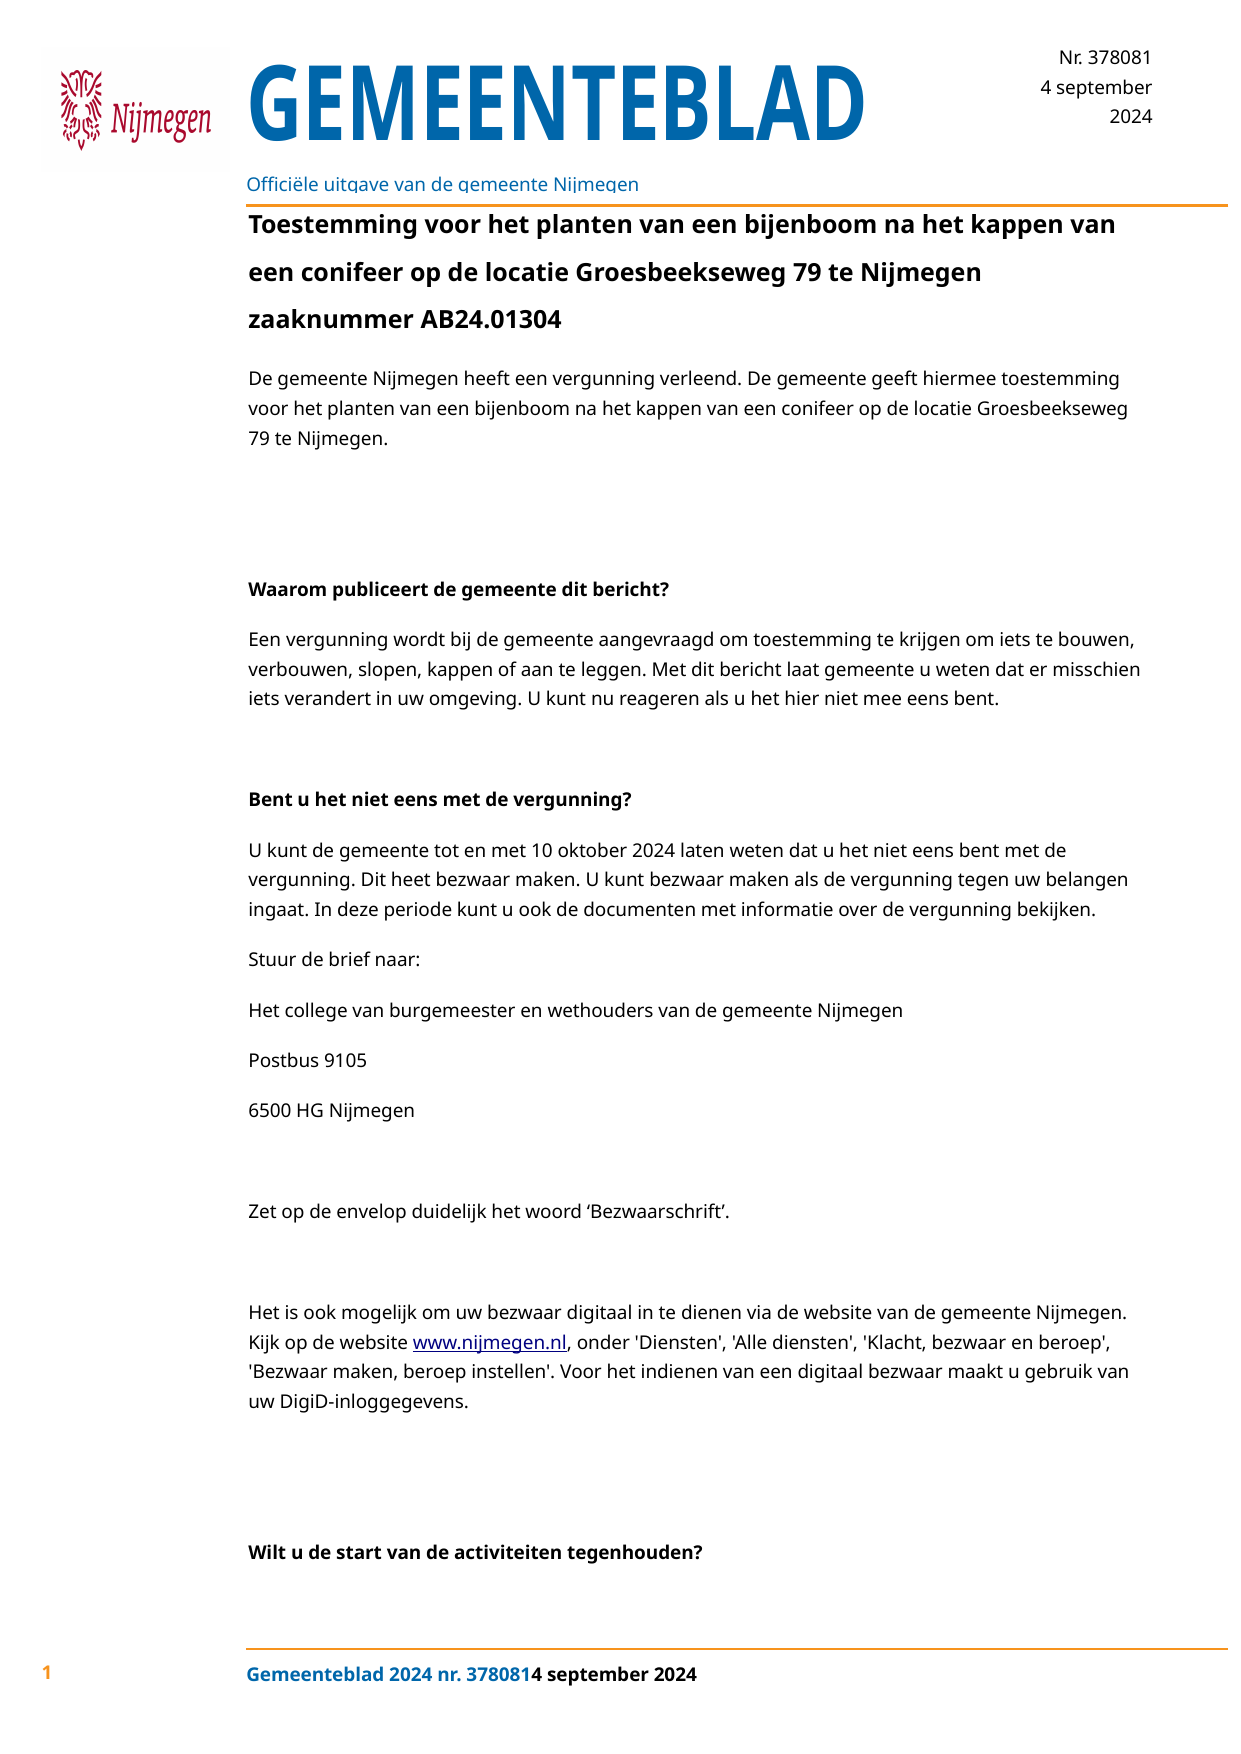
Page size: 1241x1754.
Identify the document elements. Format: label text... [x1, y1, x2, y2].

text Postbus 9105 [248, 1047, 1152, 1073]
text Zet op de envelop duidelijk het woord ‘Bezwaarschrift’. [248, 1198, 1152, 1224]
text Bent u het niet eens met de vergunning? [248, 786, 1152, 812]
text Waarom publiceert de gemeente dit bericht? [248, 576, 1152, 602]
text Wilt u de start van de activiteiten tegenhouden? [248, 1539, 1152, 1565]
text U kunt de gemeente tot en met 10 oktober 2024 laten weten dat u het niet eens bent met de vergunning. Dit heet bezwaar maken. U kunt bezwaar maken als de vergunning tegen uw belangen ingaat. In deze periode kunt u ook de documenten met informatie over de vergunning bekijken. [248, 837, 1152, 922]
text Stuur de brief naar: [248, 946, 1152, 972]
picture [41, 47, 231, 172]
text Het college van burgemeester en wethouders van de gemeente Nijmegen [248, 997, 1152, 1022]
text De gemeente Nijmegen heeft een vergunning verleend. De gemeente geeft hiermee toestemming voor het planten van een bijenboom na het kappen van een conifeer op de locatie Groesbeekseweg 79 te Nijmegen. [248, 366, 1152, 450]
text Het is ook mogelijk om uw bezwaar digitaal in te dienen via de website van de gemeente Nijmegen. Kijk op de website www.nijmegen.nl, onder 'Diensten', 'Alle diensten', 'Klacht, bezwaar en beroep', 'Bezwaar maken, beroep instellen'. Voor het indienen van een digitaal bezwaar maakt u gebruik van uw DigiD-inloggegevens. [248, 1299, 1152, 1414]
text Een vergunning wordt bij de gemeente aangevraagd om toestemming te krijgen om iets te bouwen, verbouwen, slopen, kappen of aan te leggen. Met dit bericht laat gemeente u weten dat er misschien iets verandert in uw omgeving. U kunt nu reageren als u het hier niet mee eens bent. [248, 626, 1152, 711]
text 6500 HG Nijmegen [248, 1098, 1152, 1123]
text Toestemming voor het planten van een bijenboom na het kappen van een conifeer op de locatie Groesbeekseweg 79 te Nijmegen zaaknummer AB24.01304 [248, 207, 1152, 336]
